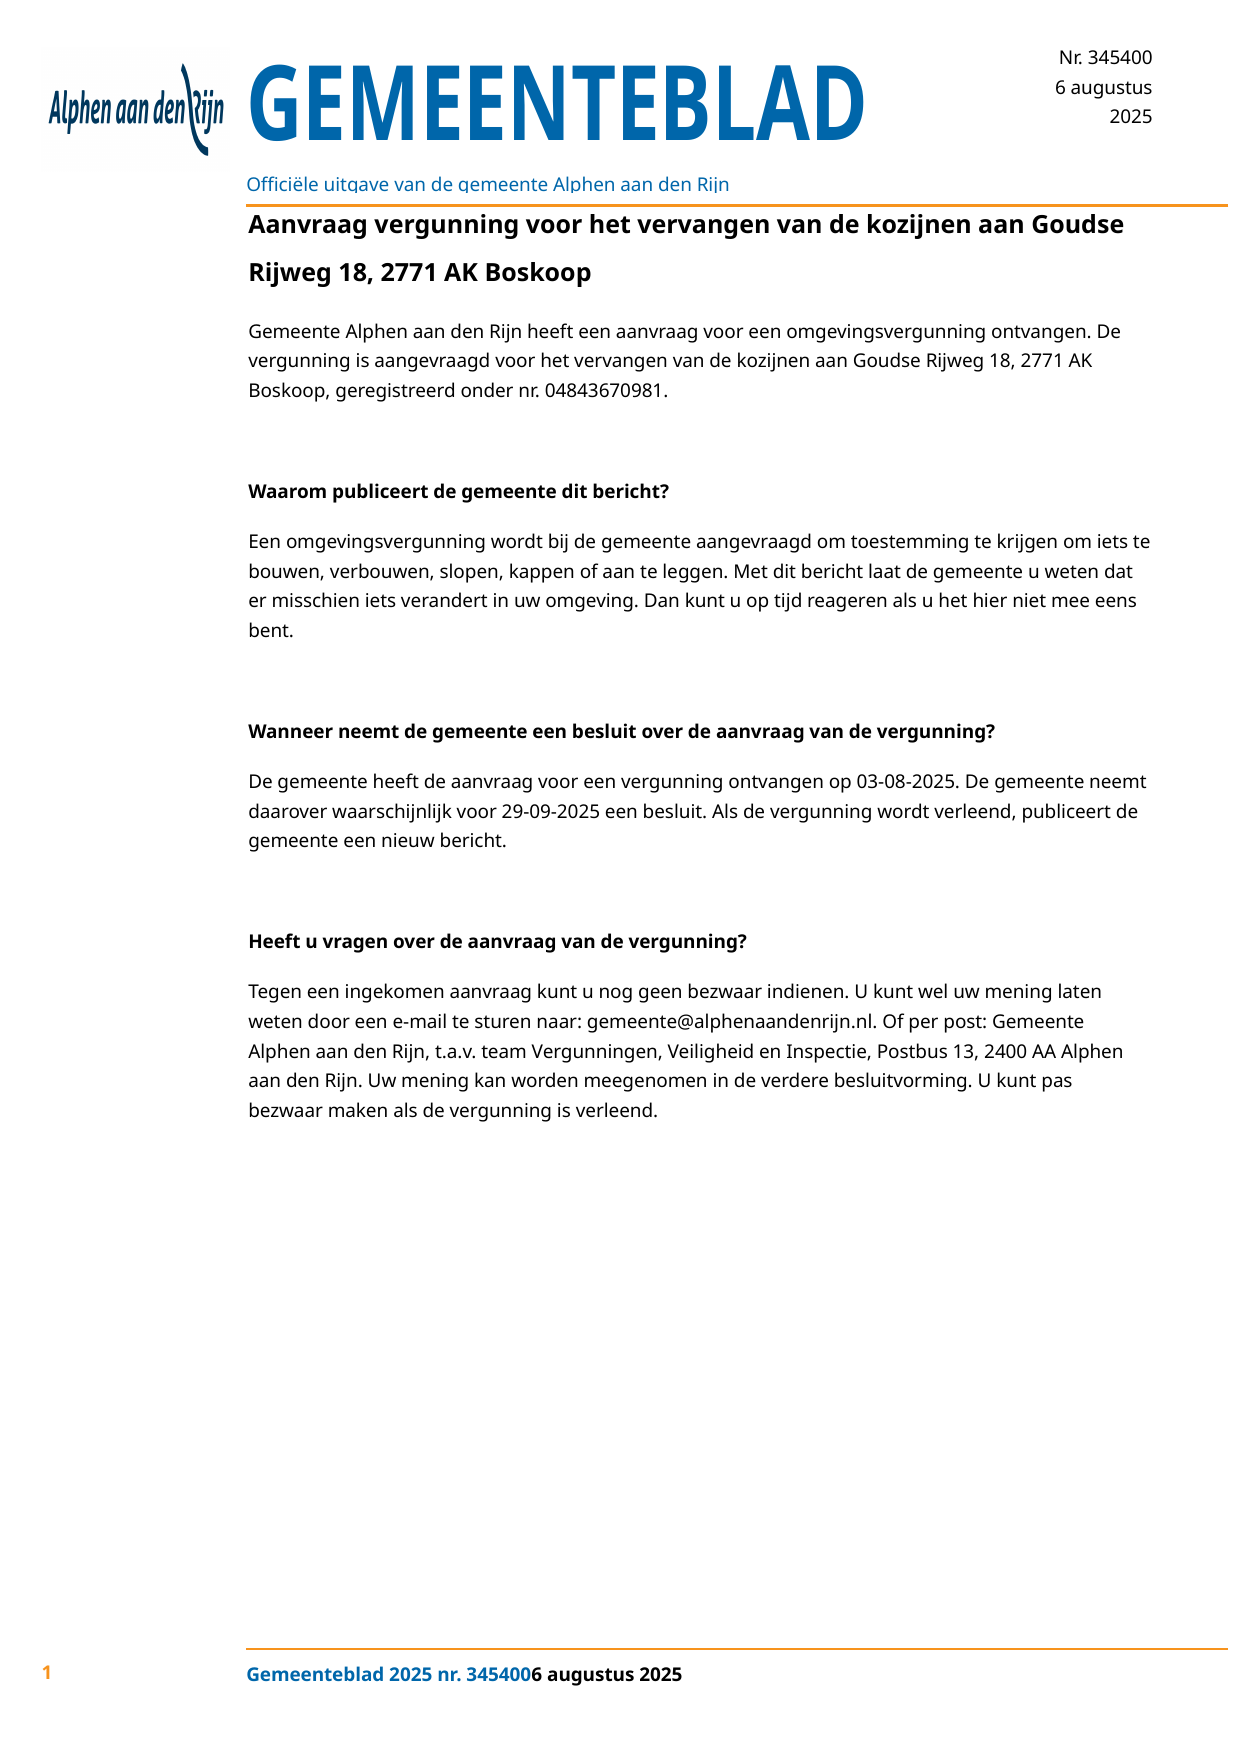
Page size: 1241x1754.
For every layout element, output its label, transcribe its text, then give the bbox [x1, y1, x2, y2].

text Heeft u vragen over de aanvraag van de vergunning? [248, 928, 1152, 954]
text Waarom publiceert de gemeente dit bericht? [248, 478, 1152, 504]
text Tegen een ingekomen aanvraag kunt u nog geen bezwaar indienen. U kunt wel uw mening laten weten door een e-mail te sturen naar: gemeente@alphenaandenrijn.nl. Of per post: Gemeente Alphen aan den Rijn, t.a.v. team Vergunningen, Veiligheid en Inspectie, Postbus 13, 2400 AA Alphen aan den Rijn. Uw mening kan worden meegenomen in de verdere besluitvorming. U kunt pas bezwaar maken als de vergunning is verleend. [248, 979, 1152, 1123]
text De gemeente heeft de aanvraag voor een vergunning ontvangen op 03-08-2025. De gemeente neemt daarover waarschijnlijk voor 29-09-2025 een besluit. Als de vergunning wordt verleend, publiceert de gemeente een nieuw bericht. [248, 768, 1152, 853]
text Aanvraag vergunning voor het vervangen van de kozijnen aan Goudse Rijweg 18, 2771 AK Boskoop [248, 207, 1152, 288]
picture [41, 47, 231, 172]
text Wanneer neemt de gemeente een besluit over de aanvraag van de vergunning? [248, 718, 1152, 744]
text Een omgevingsvergunning wordt bij de gemeente aangevraagd om toestemming te krijgen om iets te bouwen, verbouwen, slopen, kappen of aan te leggen. Met dit bericht laat de gemeente u weten dat er misschien iets verandert in uw omgeving. Dan kunt u op tijd reageren als u het hier niet mee eens bent. [248, 528, 1152, 643]
text Gemeente Alphen aan den Rijn heeft een aanvraag voor een omgevingsvergunning ontvangen. De vergunning is aangevraagd voor het vervangen van de kozijnen aan Goudse Rijweg 18, 2771 AK Boskoop, geregistreerd onder nr. 04843670981. [248, 318, 1152, 403]
